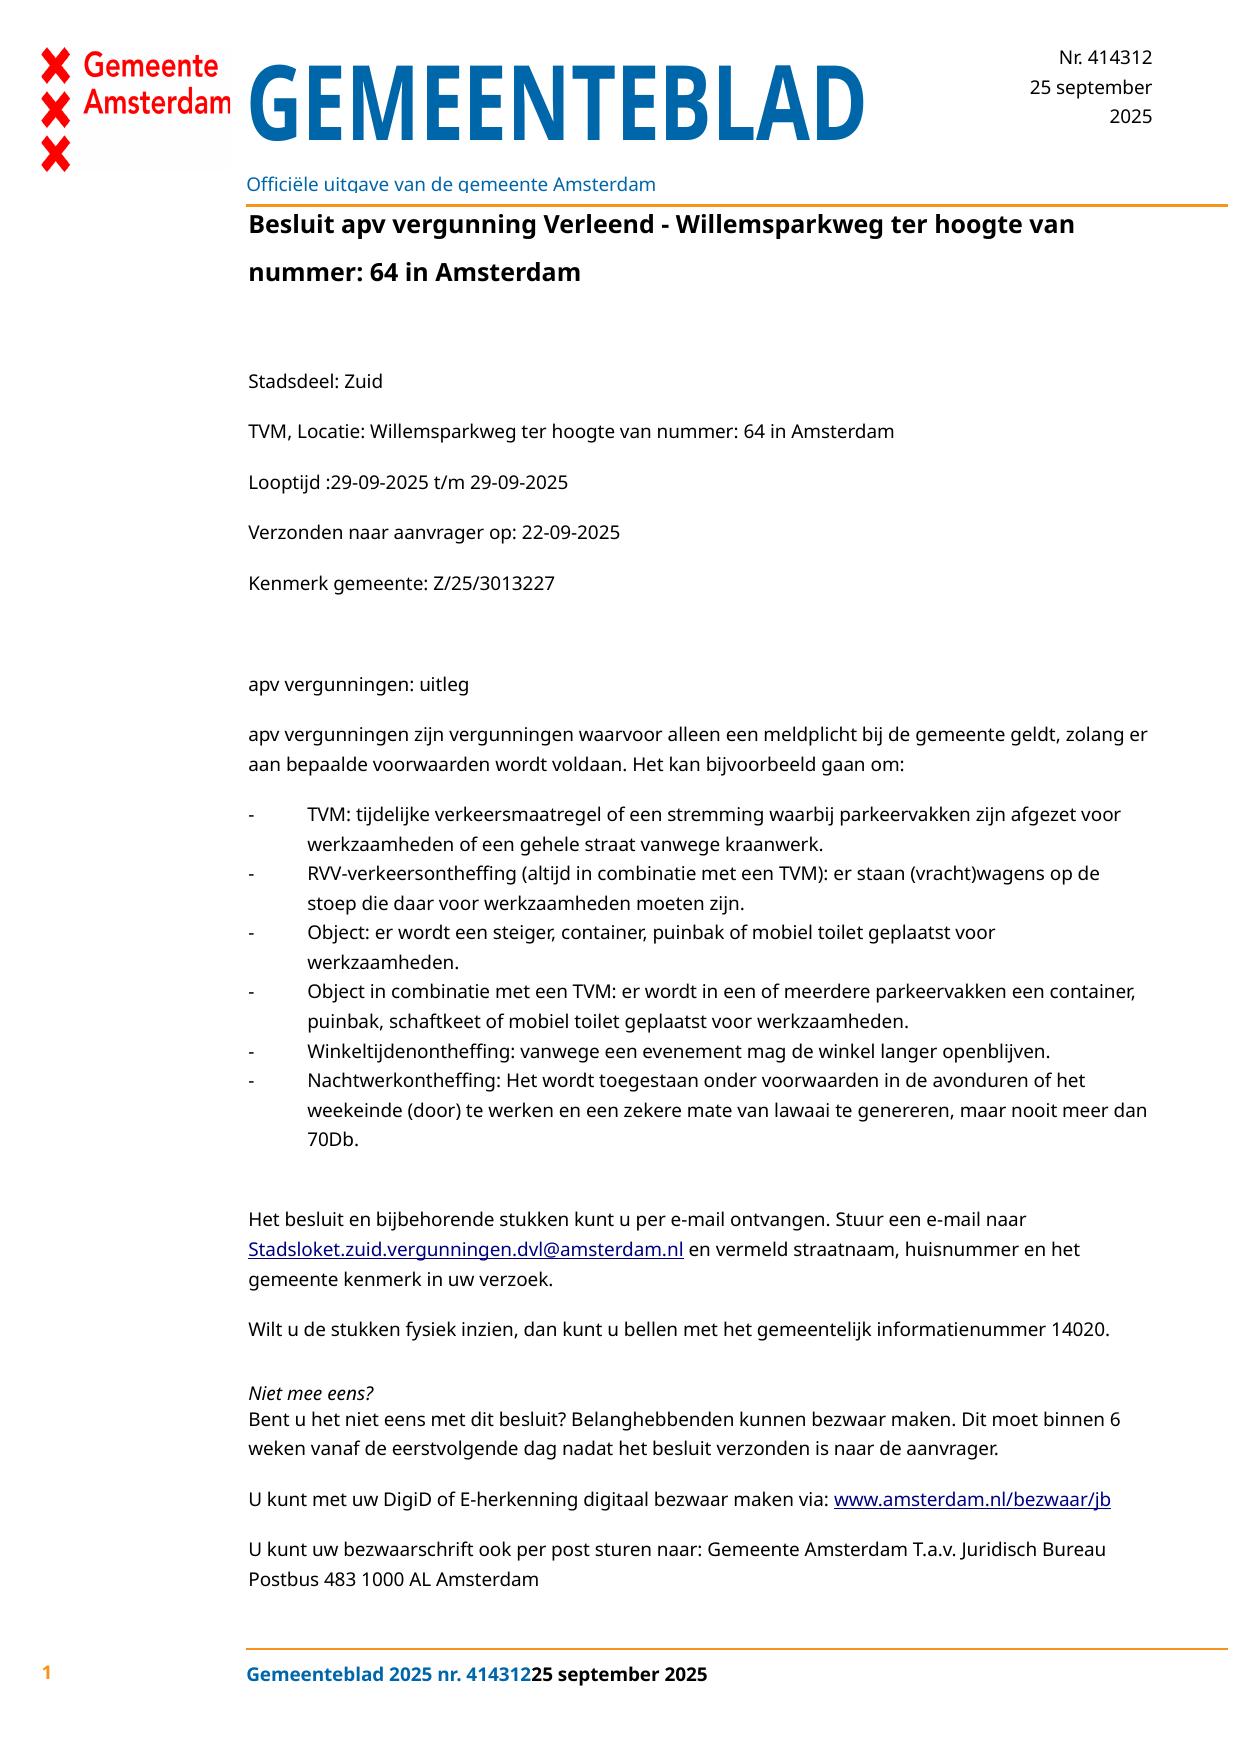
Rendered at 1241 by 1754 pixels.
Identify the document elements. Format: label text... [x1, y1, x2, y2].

text TVM, Locatie: Willemsparkweg ter hoogte van nummer: 64 in Amsterdam [248, 419, 1152, 444]
list Object: er wordt een steiger, container, puinbak of mobiel toilet geplaatst voor werkzaamheden. [248, 919, 1152, 975]
list TVM: tijdelijke verkeersmaatregel of een stremming waarbij parkeervakken zijn afgezet voor werkzaamheden of een gehele straat vanwege kraanwerk. [248, 801, 1152, 857]
list Nachtwerkontheffing: Het wordt toegestaan onder voorwaarden in de avonduren of het weekeinde (door) te werken en een zekere mate van lawaai te genereren, maar nooit meer dan 70Db. [248, 1067, 1152, 1152]
text Het besluit en bijbehorende stukken kunt u per e-mail ontvangen. Stuur een e-mail naar Stadsloket.zuid.vergunningen.dvl@amsterdam.nl en vermeld straatnaam, huisnummer en het gemeente kenmerk in uw verzoek. [248, 1207, 1152, 1292]
text U kunt uw bezwaarschrift ook per post sturen naar: Gemeente Amsterdam T.a.v. Juridisch Bureau Postbus 483 1000 AL Amsterdam [248, 1536, 1152, 1592]
text apv vergunningen: uitleg [248, 671, 1152, 697]
text Looptijd :29-09-2025 t/m 29-09-2025 [248, 469, 1152, 495]
text Bent u het niet eens met dit besluit? Belanghebbenden kunnen bezwaar maken. Dit moet binnen 6 weken vanaf de eerstvolgende dag nadat het besluit verzonden is naar de aanvrager. [248, 1406, 1152, 1461]
list RVV-verkeersontheffing (altijd in combinatie met een TVM): er staan (vracht)wagens op de stoep die daar voor werkzaamheden moeten zijn. [248, 860, 1152, 916]
list Winkeltijdenontheffing: vanwege een evenement mag de winkel langer openblijven. [248, 1038, 1152, 1064]
picture [41, 47, 231, 172]
text Wilt u de stukken fysiek inzien, dan kunt u bellen met het gemeentelijk informatienummer 14020. [248, 1316, 1152, 1342]
text apv vergunningen zijn vergunningen waarvoor alleen een meldplicht bij de gemeente geldt, zolang er aan bepaalde voorwaarden wordt voldaan. Het kan bijvoorbeeld gaan om: [248, 721, 1152, 777]
text Verzonden naar aanvrager op: 22-09-2025 [248, 519, 1152, 545]
text Kenmerk gemeente: Z/25/3013227 [248, 570, 1152, 596]
text U kunt met uw DigiD of E-herkenning digitaal bezwaar maken via: www.amsterdam.nl/bezwaar/jb [248, 1486, 1152, 1512]
text Besluit apv vergunning Verleend - Willemsparkweg ter hoogte van nummer: 64 in Amsterdam [248, 207, 1152, 288]
text Niet mee eens? [248, 1380, 1152, 1406]
list Object in combinatie met een TVM: er wordt in een of meerdere parkeervakken een container, puinbak, schaftkeet of mobiel toilet geplaatst voor werkzaamheden. [248, 979, 1152, 1034]
text Stadsdeel: Zuid [248, 368, 1152, 394]
